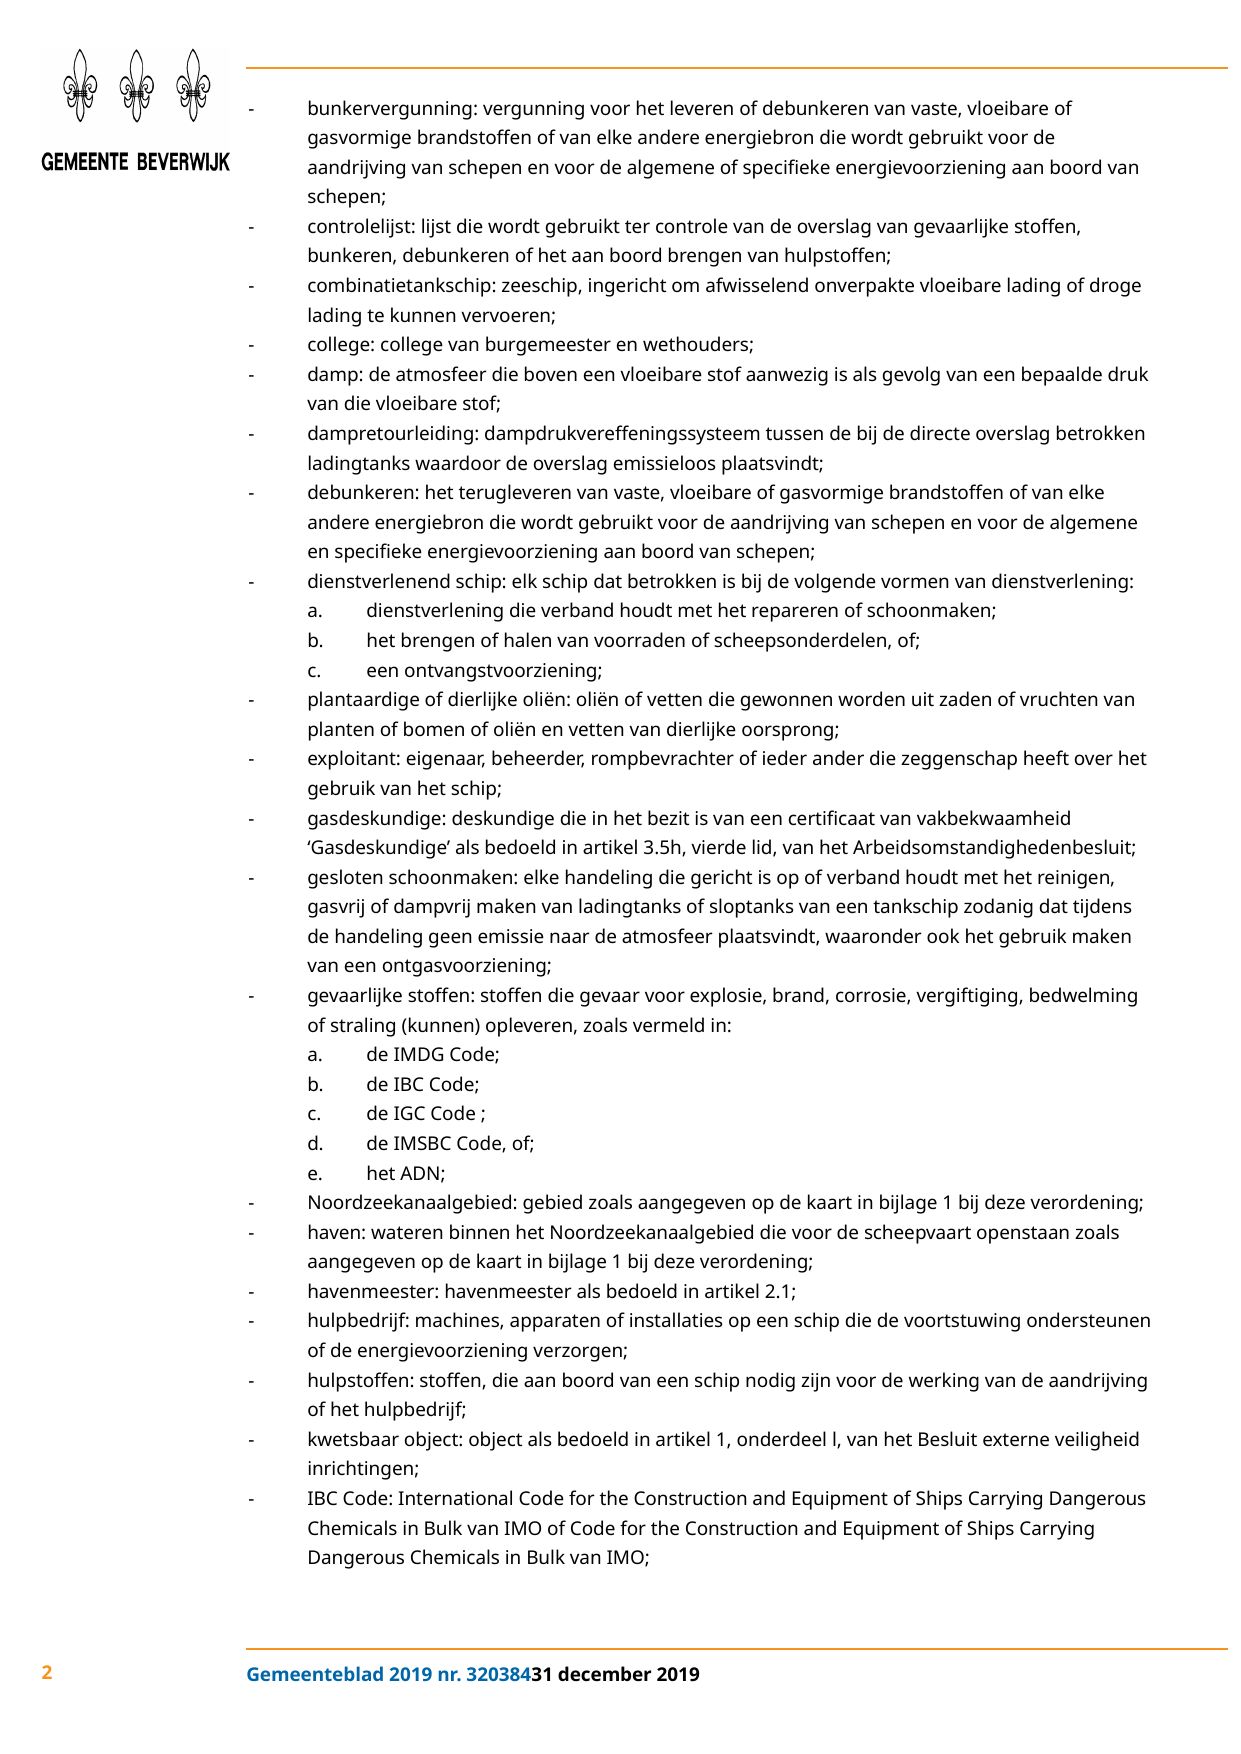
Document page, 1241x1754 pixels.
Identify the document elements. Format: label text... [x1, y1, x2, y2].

list gasdeskundige: deskundige die in het bezit is van een certificaat van vakbekwaamheid ‘Gasdeskundige’ als bedoeld in artikel 3.5h, vierde lid, van het Arbeidsomstandighedenbesluit; [248, 805, 1152, 860]
list dienstverlenend schip: elk schip dat betrokken is bij de volgende vormen van dienstverlening: [248, 568, 1152, 594]
list damp: de atmosfeer die boven een vloeibare stof aanwezig is als gevolg van een bepaalde druk van die vloeibare stof; [248, 361, 1152, 416]
list een ontvangstvoorziening; [307, 657, 1152, 683]
list haven: wateren binnen het Noordzeekanaalgebied die voor de scheepvaart openstaan zoals aangegeven op de kaart in bijlage 1 bij deze verordening; [248, 1219, 1152, 1274]
list havenmeester: havenmeester als bedoeld in artikel 2.1; [248, 1278, 1152, 1304]
list hulpbedrijf: machines, apparaten of installaties op een schip die de voortstuwing ondersteunen of de energievoorziening verzorgen; [248, 1308, 1152, 1363]
list gevaarlijke stoffen: stoffen die gevaar voor explosie, brand, corrosie, vergiftiging, bedwelming of straling (kunnen) opleveren, zoals vermeld in: [248, 982, 1152, 1038]
list hulpstoffen: stoffen, die aan boord van een schip nodig zijn voor de werking van de aandrijving of het hulpbedrijf; [248, 1367, 1152, 1422]
list bunkervergunning: vergunning voor het leveren of debunkeren van vaste, vloeibare of gasvormige brandstoffen of van elke andere energiebron die wordt gebruikt voor de aandrijving van schepen en voor de algemene of specifieke energievoorziening aan boord van schepen; [248, 95, 1152, 209]
list de IGC Code ; [307, 1101, 1152, 1126]
picture [41, 47, 231, 172]
list kwetsbaar object: object als bedoeld in artikel 1, onderdeel l, van het Besluit externe veiligheid inrichtingen; [248, 1426, 1152, 1481]
list de IMSBC Code, of; [307, 1130, 1152, 1156]
list Noordzeekanaalgebied: gebied zoals aangegeven op de kaart in bijlage 1 bij deze verordening; [248, 1189, 1152, 1215]
list het ADN; [307, 1160, 1152, 1186]
list dienstverlening die verband houdt met het repareren of schoonmaken; [307, 598, 1152, 623]
list het brengen of halen van voorraden of scheepsonderdelen, of; [307, 627, 1152, 653]
list gesloten schoonmaken: elke handeling die gericht is op of verband houdt met het reinigen, gasvrij of dampvrij maken van ladingtanks of sloptanks van een tankschip zodanig dat tijdens de handeling geen emissie naar de atmosfeer plaatsvindt, waaronder ook het gebruik maken van een ontgasvoorziening; [248, 864, 1152, 978]
list dampretourleiding: dampdrukvereffeningssysteem tussen de bij de directe overslag betrokken ladingtanks waardoor de overslag emissieloos plaatsvindt; [248, 420, 1152, 476]
list debunkeren: het terugleveren van vaste, vloeibare of gasvormige brandstoffen of van elke andere energiebron die wordt gebruikt voor de aandrijving van schepen en voor de algemene en specifieke energievoorziening aan boord van schepen; [248, 479, 1152, 564]
list exploitant: eigenaar, beheerder, rompbevrachter of ieder ander die zeggenschap heeft over het gebruik van het schip; [248, 746, 1152, 801]
list IBC Code: International Code for the Construction and Equipment of Ships Carrying Dangerous Chemicals in Bulk van IMO of Code for the Construction and Equipment of Ships Carrying Dangerous Chemicals in Bulk van IMO; [248, 1485, 1152, 1570]
list college: college van burgemeester en wethouders; [248, 331, 1152, 357]
list controlelijst: lijst die wordt gebruikt ter controle van de overslag van gevaarlijke stoffen, bunkeren, debunkeren of het aan boord brengen van hulpstoffen; [248, 213, 1152, 268]
list combinatietankschip: zeeschip, ingericht om afwisselend onverpakte vloeibare lading of droge lading te kunnen vervoeren; [248, 272, 1152, 328]
list de IBC Code; [307, 1071, 1152, 1097]
list de IMDG Code; [307, 1041, 1152, 1067]
list plantaardige of dierlijke oliën: oliën of vetten die gewonnen worden uit zaden of vruchten van planten of bomen of oliën en vetten van dierlijke oorsprong; [248, 686, 1152, 742]
